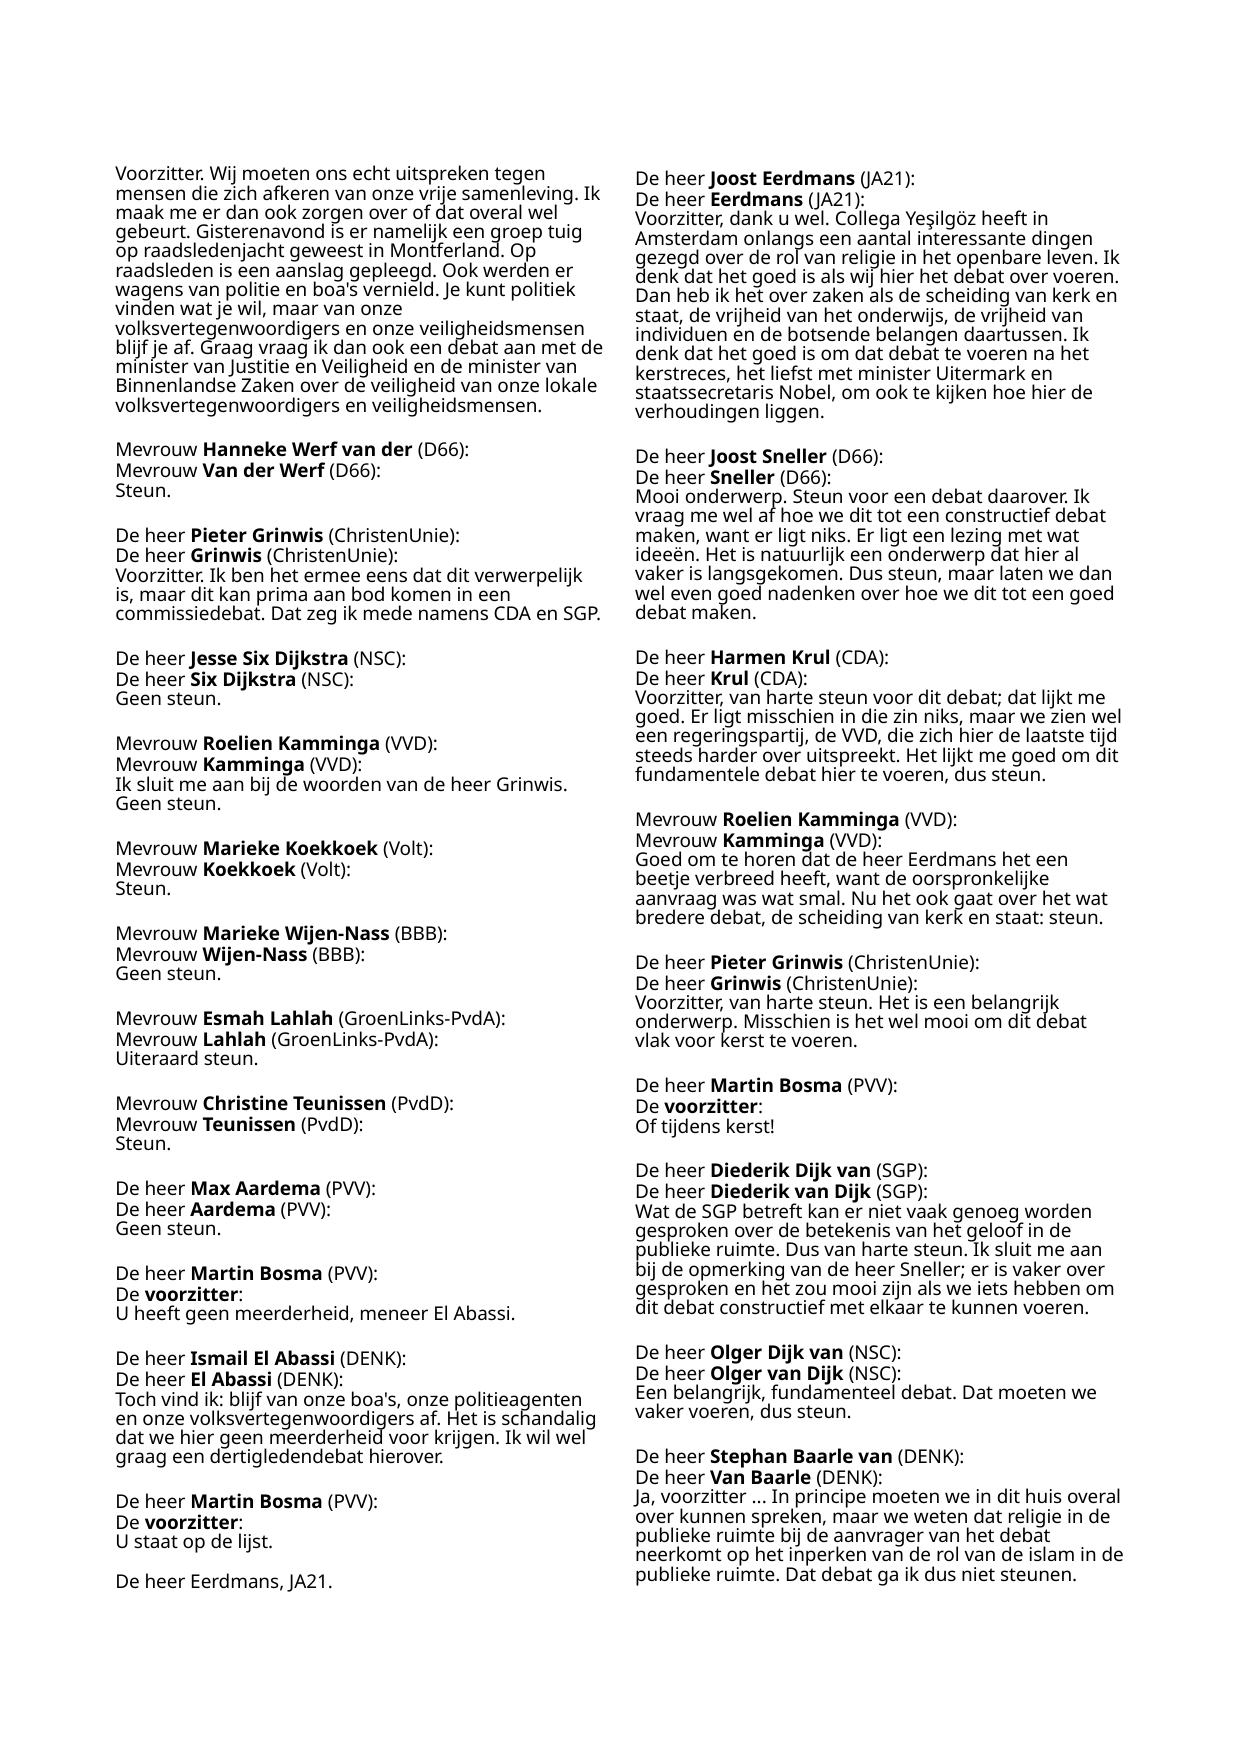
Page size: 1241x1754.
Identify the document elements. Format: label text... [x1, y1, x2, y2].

text Voorzitter, dank u wel. Collega Yeşilgöz heeft in Amsterdam onlangs een aantal interessante dingen gezegd over de rol van religie in het openbare leven. Ik denk dat het goed is als wij hier het debat over voeren. Dan heb ik het over zaken als de scheiding van kerk en staat, de vrijheid van het onderwijs, de vrijheid van individuen en de botsende belangen daartussen. Ik denk dat het goed is om dat debat te voeren na het kerstreces, het liefst met minister Uitermark en staatssecretaris Nobel, om ook te kijken hoe hier de verhoudingen liggen. [635, 210, 1125, 422]
text Uiteraard steun. [115, 1050, 605, 1069]
text U staat op de lijst. [115, 1533, 605, 1553]
text De voorzitter: [635, 1098, 1125, 1118]
text De heer Joost Eerdmans (JA21): [635, 165, 1125, 191]
text De heer Joost Sneller (D66): [635, 443, 1125, 469]
text De heer Martin Bosma (PVV): [115, 1488, 605, 1514]
text Mevrouw Van der Werf (D66): [115, 462, 605, 482]
text Mevrouw Kamminga (VVD): [115, 756, 605, 776]
text U heeft geen meerderheid, meneer El Abassi. [115, 1305, 605, 1325]
text De heer Pieter Grinwis (ChristenUnie): [635, 949, 1125, 975]
text De heer Krul (CDA): [635, 669, 1125, 689]
text De heer Diederik van Dijk (SGP): [635, 1183, 1125, 1203]
text Mevrouw Roelien Kamminga (VVD): [115, 731, 605, 756]
text Mevrouw Esmah Lahlah (GroenLinks-PvdA): [115, 1005, 605, 1031]
text Mevrouw Wijen-Nass (BBB): [115, 946, 605, 965]
text Goed om te horen dat de heer Eerdmans het een beetje verbreed heeft, want de oorspronkelijke aanvraag was wat smal. Nu het ook gaat over het wat bredere debat, de scheiding van kerk en staat: steun. [635, 851, 1125, 928]
text De heer Diederik Dijk van (SGP): [635, 1158, 1125, 1183]
text De heer Sneller (D66): [635, 469, 1125, 488]
text Mevrouw Kamminga (VVD): [635, 832, 1125, 851]
text De heer Harmen Krul (CDA): [635, 644, 1125, 669]
text De heer Martin Bosma (PVV): [635, 1073, 1125, 1098]
text Geen steun. [115, 1220, 605, 1239]
text Een belangrijk, fundamenteel debat. Dat moeten we vaker voeren, dus steun. [635, 1384, 1125, 1423]
text Geen steun. [115, 965, 605, 984]
text De heer Grinwis (ChristenUnie): [635, 975, 1125, 994]
text De heer Aardema (PVV): [115, 1201, 605, 1220]
text Voorzitter. Wij moeten ons echt uitspreken tegen mensen die zich afkeren van onze vrije samenleving. Ik maak me er dan ook zorgen over of dat overal wel gebeurt. Gisterenavond is er namelijk een groep tuig op raadsledenjacht geweest in Montferland. Op raadsleden is een aanslag gepleegd. Ook werden er wagens van politie en boa's vernield. Je kunt politiek vinden wat je wil, maar van onze volksvertegenwoordigers en onze veiligheidsmensen blijf je af. Graag vraag ik dan ook een debat aan met de minister van Justitie en Veiligheid en de minister van Binnenlandse Zaken over de veiligheid van onze lokale volksvertegenwoordigers en veiligheidsmensen. [115, 165, 605, 416]
text De heer Van Baarle (DENK): [635, 1469, 1125, 1488]
text De heer Eerdmans, JA21. [115, 1573, 605, 1593]
text Mevrouw Koekkoek (Volt): [115, 861, 605, 880]
text Mooi onderwerp. Steun voor een debat daarover. Ik vraag me wel af hoe we dit tot een constructief debat maken, want er ligt niks. Er ligt een lezing met wat ideeën. Het is natuurlijk een onderwerp dat hier al vaker is langsgekomen. Dus steun, maar laten we dan wel even goed nadenken over hoe we dit tot een goed debat maken. [635, 488, 1125, 623]
text Mevrouw Teunissen (PvdD): [115, 1116, 605, 1135]
text Mevrouw Lahlah (GroenLinks-PvdA): [115, 1031, 605, 1050]
text De heer Grinwis (ChristenUnie): [115, 547, 605, 567]
text De heer Olger van Dijk (NSC): [635, 1365, 1125, 1384]
text Voorzitter, van harte steun voor dit debat; dat lijkt me goed. Er ligt misschien in die zin niks, maar we zien wel een regeringspartij, de VVD, die zich hier de laatste tijd steeds harder over uitspreekt. Het lijkt me goed om dit fundamentele debat hier te voeren, dus steun. [635, 689, 1125, 785]
text Steun. [115, 1135, 605, 1154]
text Geen steun. [115, 690, 605, 710]
text De heer Max Aardema (PVV): [115, 1175, 605, 1201]
text De heer Eerdmans (JA21): [635, 191, 1125, 210]
text De voorzitter: [115, 1286, 605, 1305]
text Mevrouw Marieke Koekkoek (Volt): [115, 835, 605, 861]
text Steun. [115, 880, 605, 899]
text De heer Martin Bosma (PVV): [115, 1260, 605, 1286]
text Voorzitter, van harte steun. Het is een belangrijk onderwerp. Misschien is het wel mooi om dit debat vlak voor kerst te voeren. [635, 994, 1125, 1052]
text Ja, voorzitter ... In principe moeten we in dit huis overal over kunnen spreken, maar we weten dat religie in de publieke ruimte bij de aanvrager van het debat neerkomt op het inperken van de rol van de islam in de publieke ruimte. Dat debat ga ik dus niet steunen. [635, 1488, 1125, 1585]
text De heer Pieter Grinwis (ChristenUnie): [115, 522, 605, 547]
text Voorzitter. Ik ben het ermee eens dat dit verwerpelijk is, maar dit kan prima aan bod komen in een commissiedebat. Dat zeg ik mede namens CDA en SGP. [115, 567, 605, 624]
text De heer Six Dijkstra (NSC): [115, 671, 605, 690]
text De heer Jesse Six Dijkstra (NSC): [115, 645, 605, 671]
text Of tijdens kerst! [635, 1118, 1125, 1137]
text Toch vind ik: blijf van onze boa's, onze politieagenten en onze volksvertegenwoordigers af. Het is schandalig dat we hier geen meerderheid voor krijgen. Ik wil wel graag een dertigledendebat hierover. [115, 1391, 605, 1468]
text Ik sluit me aan bij de woorden van de heer Grinwis. Geen steun. [115, 776, 605, 814]
text Steun. [115, 482, 605, 501]
text De heer El Abassi (DENK): [115, 1371, 605, 1391]
text De heer Olger Dijk van (NSC): [635, 1339, 1125, 1365]
text Mevrouw Marieke Wijen-Nass (BBB): [115, 920, 605, 946]
text Mevrouw Hanneke Werf van der (D66): [115, 437, 605, 462]
text De heer Stephan Baarle van (DENK): [635, 1443, 1125, 1469]
text Wat de SGP betreft kan er niet vaak genoeg worden gesproken over de betekenis van het geloof in de publieke ruimte. Dus van harte steun. Ik sluit me aan bij de opmerking van de heer Sneller; er is vaker over gesproken en het zou mooi zijn als we iets hebben om dit debat constructief met elkaar te kunnen voeren. [635, 1203, 1125, 1318]
text De heer Ismail El Abassi (DENK): [115, 1346, 605, 1371]
text Mevrouw Christine Teunissen (PvdD): [115, 1090, 605, 1116]
text De voorzitter: [115, 1514, 605, 1533]
text Mevrouw Roelien Kamminga (VVD): [635, 806, 1125, 832]
